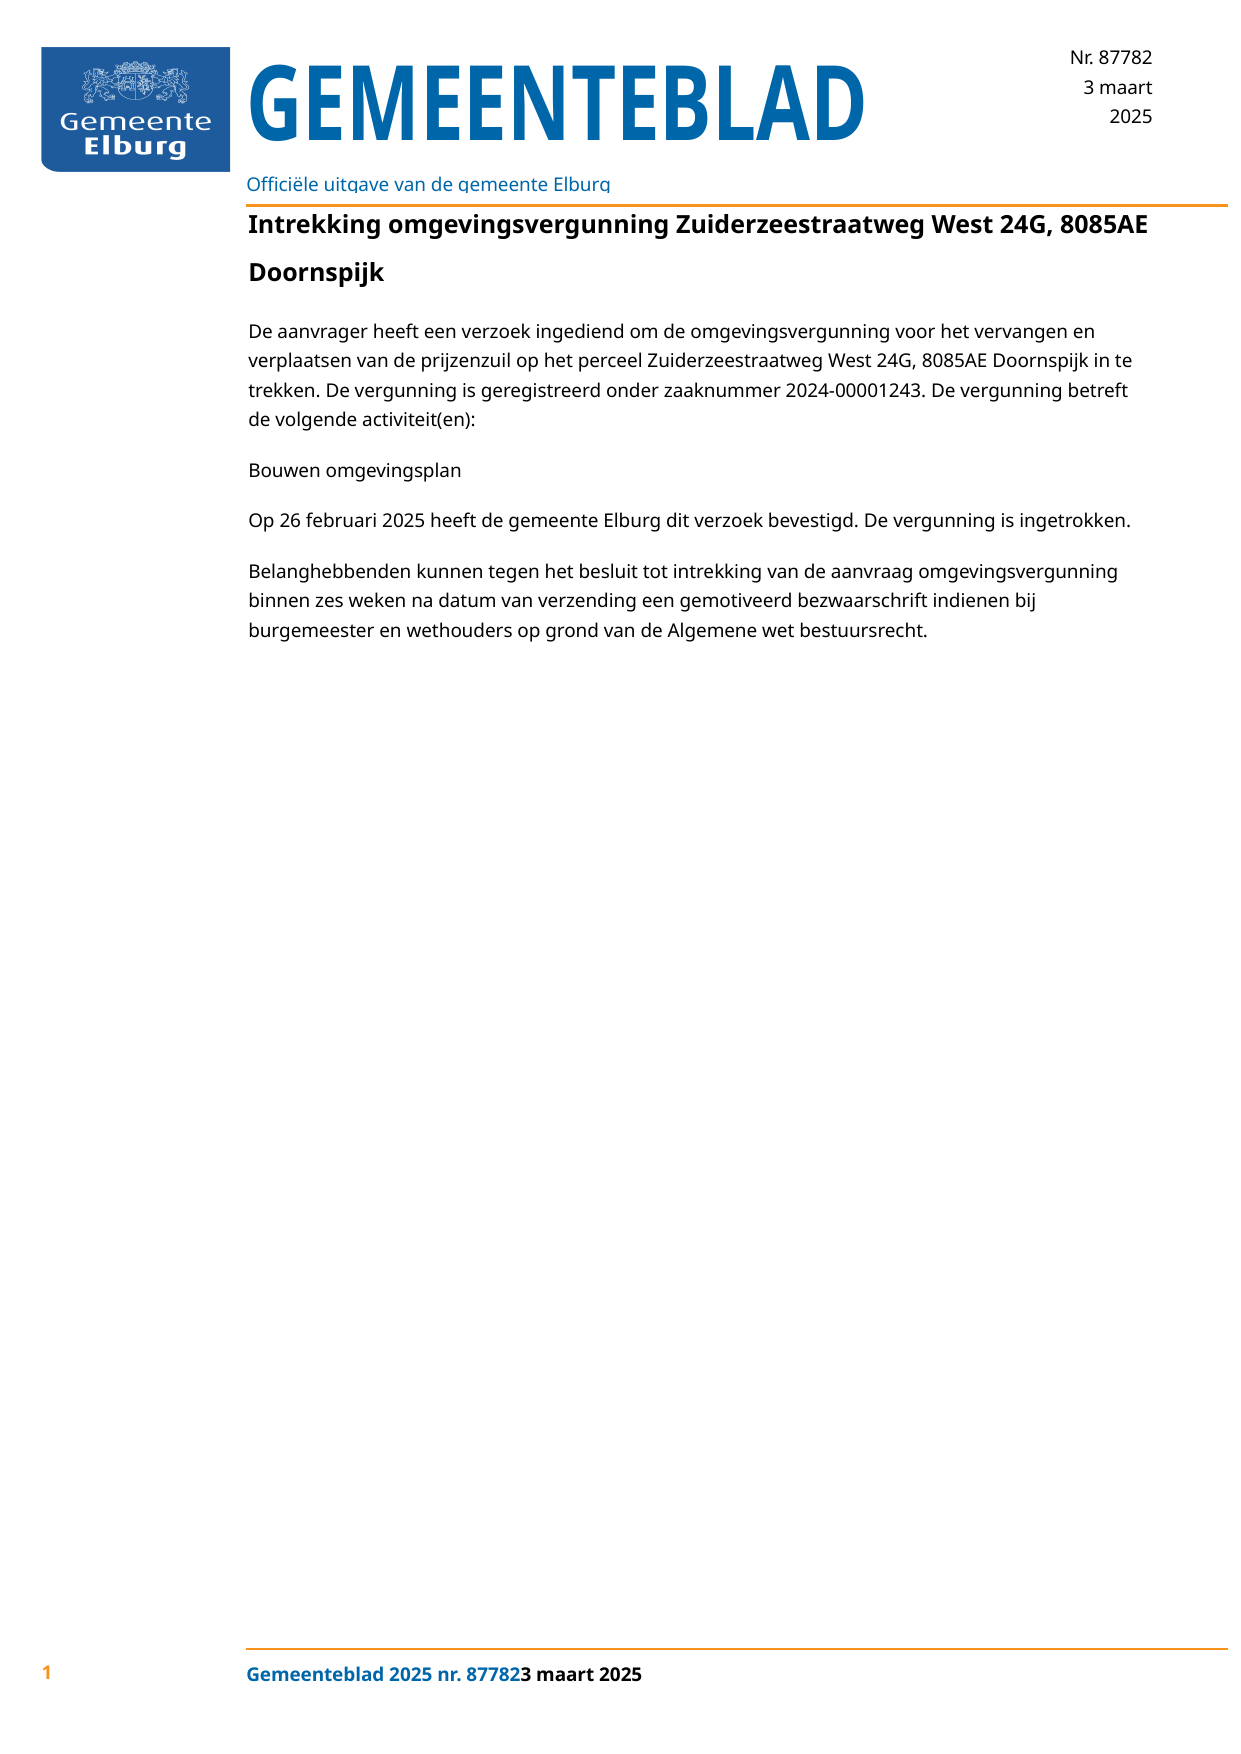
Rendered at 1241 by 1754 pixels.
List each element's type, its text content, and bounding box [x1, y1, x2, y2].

text Belanghebbenden kunnen tegen het besluit tot intrekking van de aanvraag omgevingsvergunning binnen zes weken na datum van verzending een gemotiveerd bezwaarschrift indienen bij burgemeester en wethouders op grond van de Algemene wet bestuursrecht. [248, 558, 1152, 643]
picture [41, 47, 231, 172]
text Bouwen omgevingsplan [248, 457, 1152, 483]
text Intrekking omgevingsvergunning Zuiderzeestraatweg West 24G, 8085AE Doornspijk [248, 207, 1152, 288]
text Op 26 februari 2025 heeft de gemeente Elburg dit verzoek bevestigd. De vergunning is ingetrokken. [248, 507, 1152, 533]
text De aanvrager heeft een verzoek ingediend om de omgevingsvergunning voor het vervangen en verplaatsen van de prijzenzuil op het perceel Zuiderzeestraatweg West 24G, 8085AE Doornspijk in te trekken. De vergunning is geregistreerd onder zaaknummer 2024-00001243. De vergunning betreft de volgende activiteit(en): [248, 318, 1152, 432]
